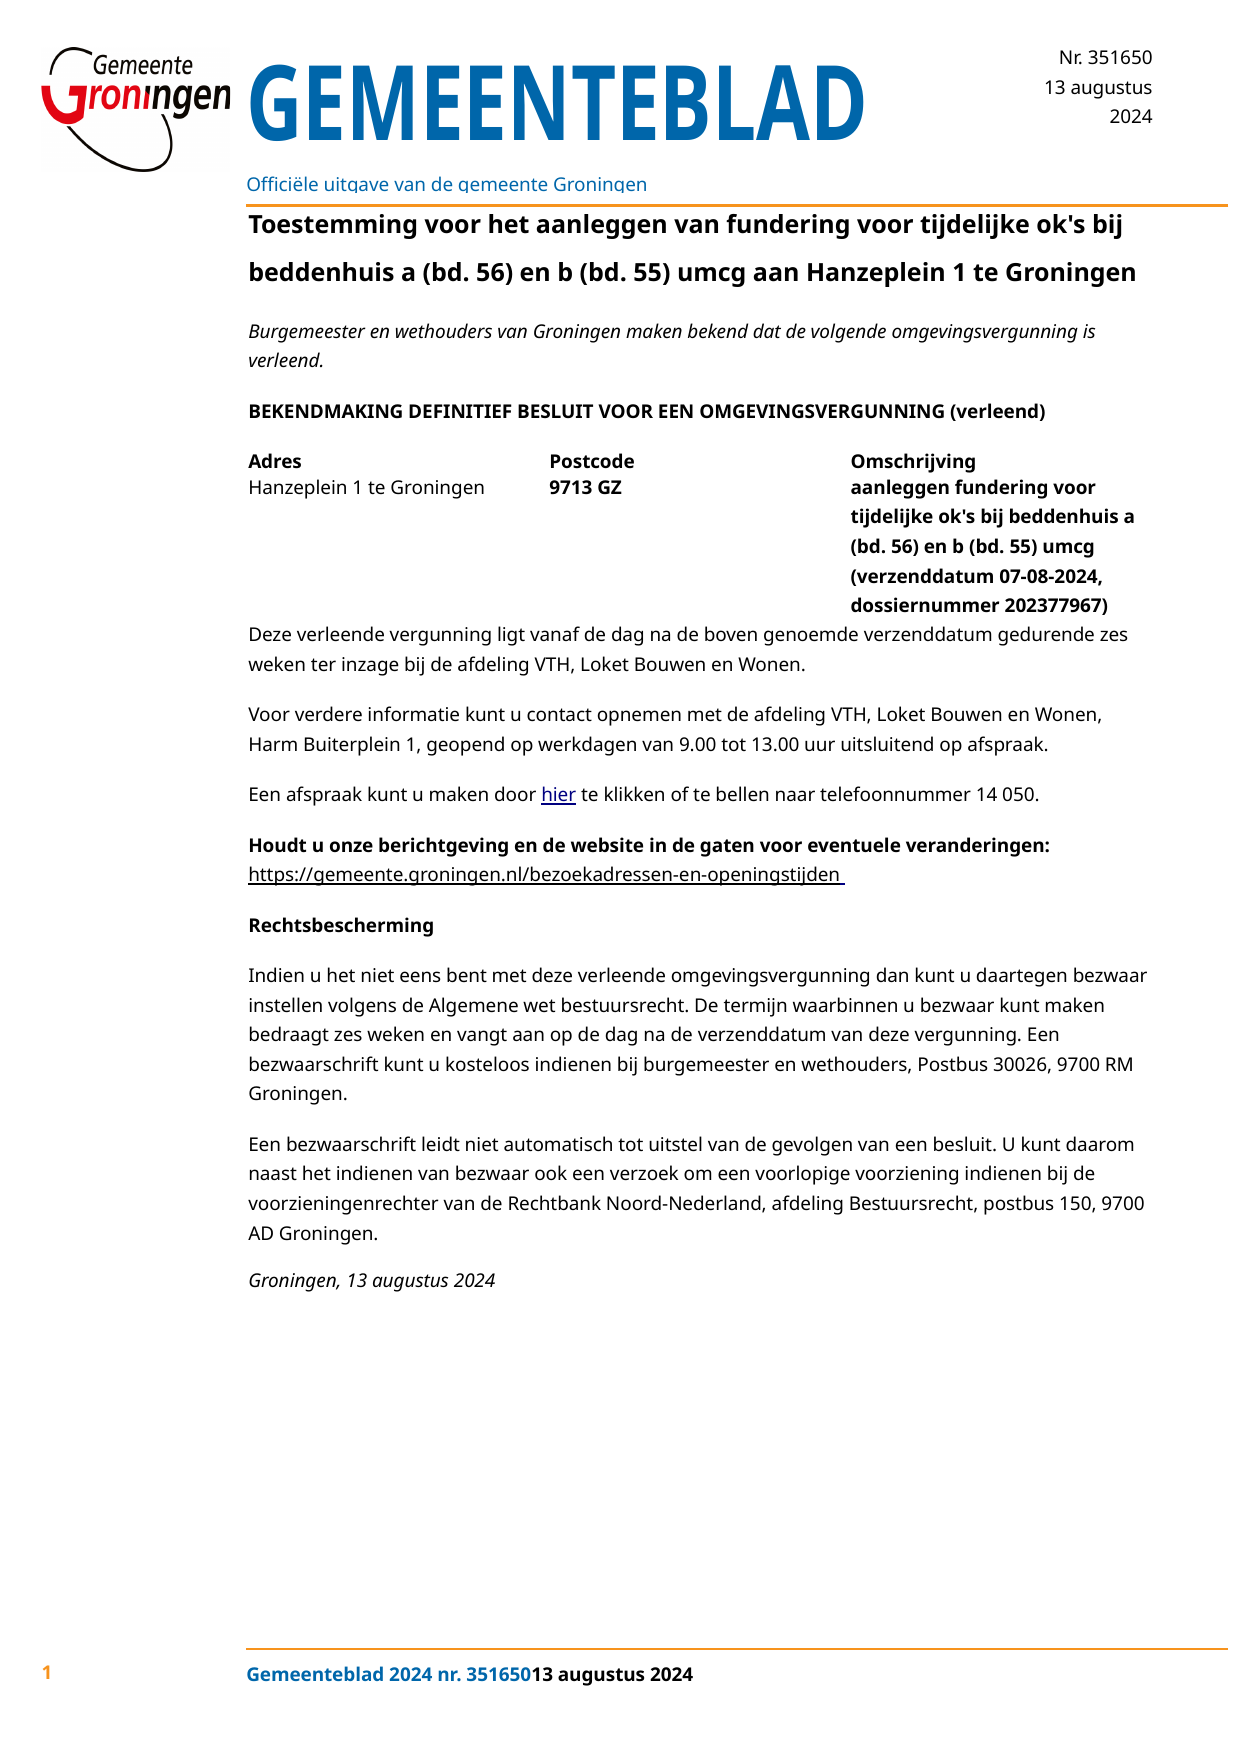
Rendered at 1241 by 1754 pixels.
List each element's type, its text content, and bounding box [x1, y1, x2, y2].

text Burgemeester en wethouders van Groningen maken bekend dat de volgende omgevingsvergunning is verleend. [248, 318, 1152, 373]
table_cell aanleggen fundering voor tijdelijke ok's bij beddenhuis a (bd. 56) en b (bd. 55) umcg (verzenddatum 07-08-2024, dossiernummer 202377967) [850, 474, 1152, 618]
table_header Adres [248, 449, 549, 474]
text BEKENDMAKING DEFINITIEF BESLUIT VOOR EEN OMGEVINGSVERGUNNING (verleend) [248, 398, 1152, 424]
text Indien u het niet eens bent met deze verleende omgevingsvergunning dan kunt u daartegen bezwaar instellen volgens de Algemene wet bestuursrecht. De termijn waarbinnen u bezwaar kunt maken bedraagt zes weken en vangt aan op de dag na de verzenddatum van deze vergunning. Een bezwaarschrift kunt u kosteloos indienen bij burgemeester en wethouders, Postbus 30026, 9700 RM Groningen. [248, 962, 1152, 1106]
text Rechtsbescherming [248, 912, 1152, 938]
table_cell 9713 GZ [549, 474, 850, 618]
text Houdt u onze berichtgeving en de website in de gaten voor eventuele veranderingen: https://gemeente.groningen.nl/bezoekadressen-en-openingstijden [248, 832, 1152, 887]
text Groningen, 13 augustus 2024 [248, 1268, 1152, 1293]
table_header Postcode [549, 449, 850, 474]
text Een afspraak kunt u maken door hier te klikken of te bellen naar telefoonnummer 14 050. [248, 781, 1152, 807]
text Voor verdere informatie kunt u contact opnemen met de afdeling VTH, Loket Bouwen en Wonen, Harm Buiterplein 1, geopend op werkdagen van 9.00 tot 13.00 uur uitsluitend op afspraak. [248, 701, 1152, 757]
table_cell Hanzeplein 1 te Groningen [248, 474, 549, 618]
text Deze verleende vergunning ligt vanaf de dag na de boven genoemde verzenddatum gedurende zes weken ter inzage bij de afdeling VTH, Loket Bouwen en Wonen. [248, 621, 1152, 677]
table_header Omschrijving [850, 449, 1152, 474]
picture [41, 47, 231, 172]
text Toestemming voor het aanleggen van fundering voor tijdelijke ok's bij beddenhuis a (bd. 56) en b (bd. 55) umcg aan Hanzeplein 1 te Groningen [248, 207, 1152, 288]
text Een bezwaarschrift leidt niet automatisch tot uitstel van de gevolgen van een besluit. U kunt daarom naast het indienen van bezwaar ook een verzoek om een voorlopige voorziening indienen bij de voorzieningenrechter van de Rechtbank Noord-Nederland, afdeling Bestuursrecht, postbus 150, 9700 AD Groningen. [248, 1131, 1152, 1246]
